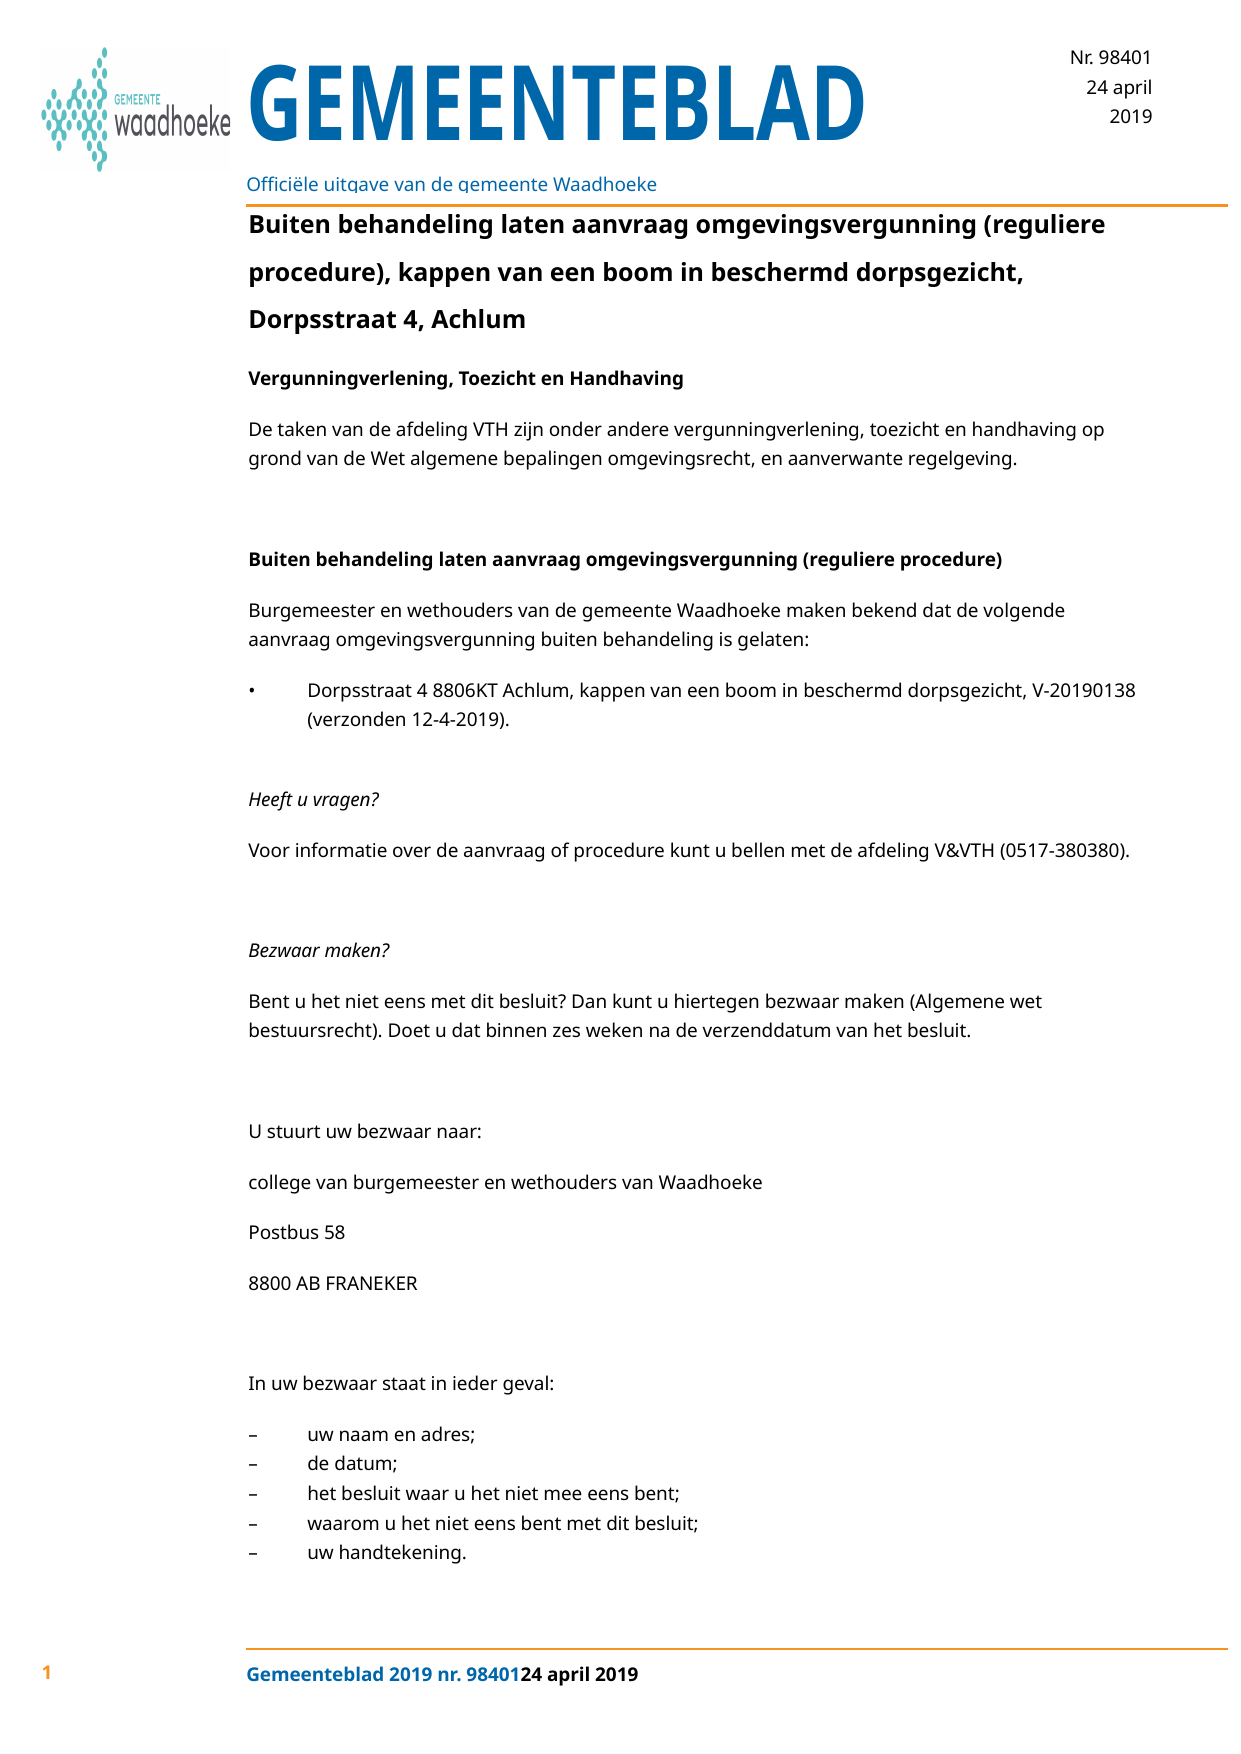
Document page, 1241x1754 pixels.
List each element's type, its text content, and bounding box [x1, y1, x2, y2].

text 8800 AB FRANEKER [248, 1270, 1152, 1295]
list de datum; [248, 1451, 1152, 1476]
text Burgemeester en wethouders van de gemeente Waadhoeke maken bekend dat de volgende aanvraag omgevingsvergunning buiten behandeling is gelaten: [248, 597, 1152, 652]
text Postbus 58 [248, 1219, 1152, 1245]
text Bent u het niet eens met dit besluit? Dan kunt u hiertegen bezwaar maken (Algemene wet bestuursrecht). Doet u dat binnen zes weken na de verzenddatum van het besluit. [248, 988, 1152, 1043]
text Vergunningverlening, Toezicht en Handhaving [248, 366, 1152, 391]
text De taken van de afdeling VTH zijn onder andere vergunningverlening, toezicht en handhaving op grond van de Wet algemene bepalingen omgevingsrecht, en aanverwante regelgeving. [248, 416, 1152, 471]
list Dorpsstraat 4 8806KT Achlum, kappen van een boom in beschermd dorpsgezicht, V-20190138 (verzonden 12-4-2019). [248, 677, 1152, 732]
text Voor informatie over de aanvraag of procedure kunt u bellen met de afdeling V&VTH (0517-380380). [248, 837, 1152, 862]
list waarom u het niet eens bent met dit besluit; [248, 1510, 1152, 1535]
list uw naam en adres; [248, 1421, 1152, 1447]
text In uw bezwaar staat in ieder geval: [248, 1371, 1152, 1396]
picture [41, 47, 231, 172]
text college van burgemeester en wethouders van Waadhoeke [248, 1169, 1152, 1194]
text Bezwaar maken? [248, 938, 1152, 963]
list het besluit waar u het niet mee eens bent; [248, 1480, 1152, 1506]
text Buiten behandeling laten aanvraag omgevingsvergunning (reguliere procedure) [248, 546, 1152, 572]
text Buiten behandeling laten aanvraag omgevingsvergunning (reguliere procedure), kappen van een boom in beschermd dorpsgezicht, Dorpsstraat 4, Achlum [248, 207, 1152, 336]
list uw handtekening. [248, 1539, 1152, 1565]
text Heeft u vragen? [248, 786, 1152, 812]
text U stuurt uw bezwaar naar: [248, 1118, 1152, 1144]
